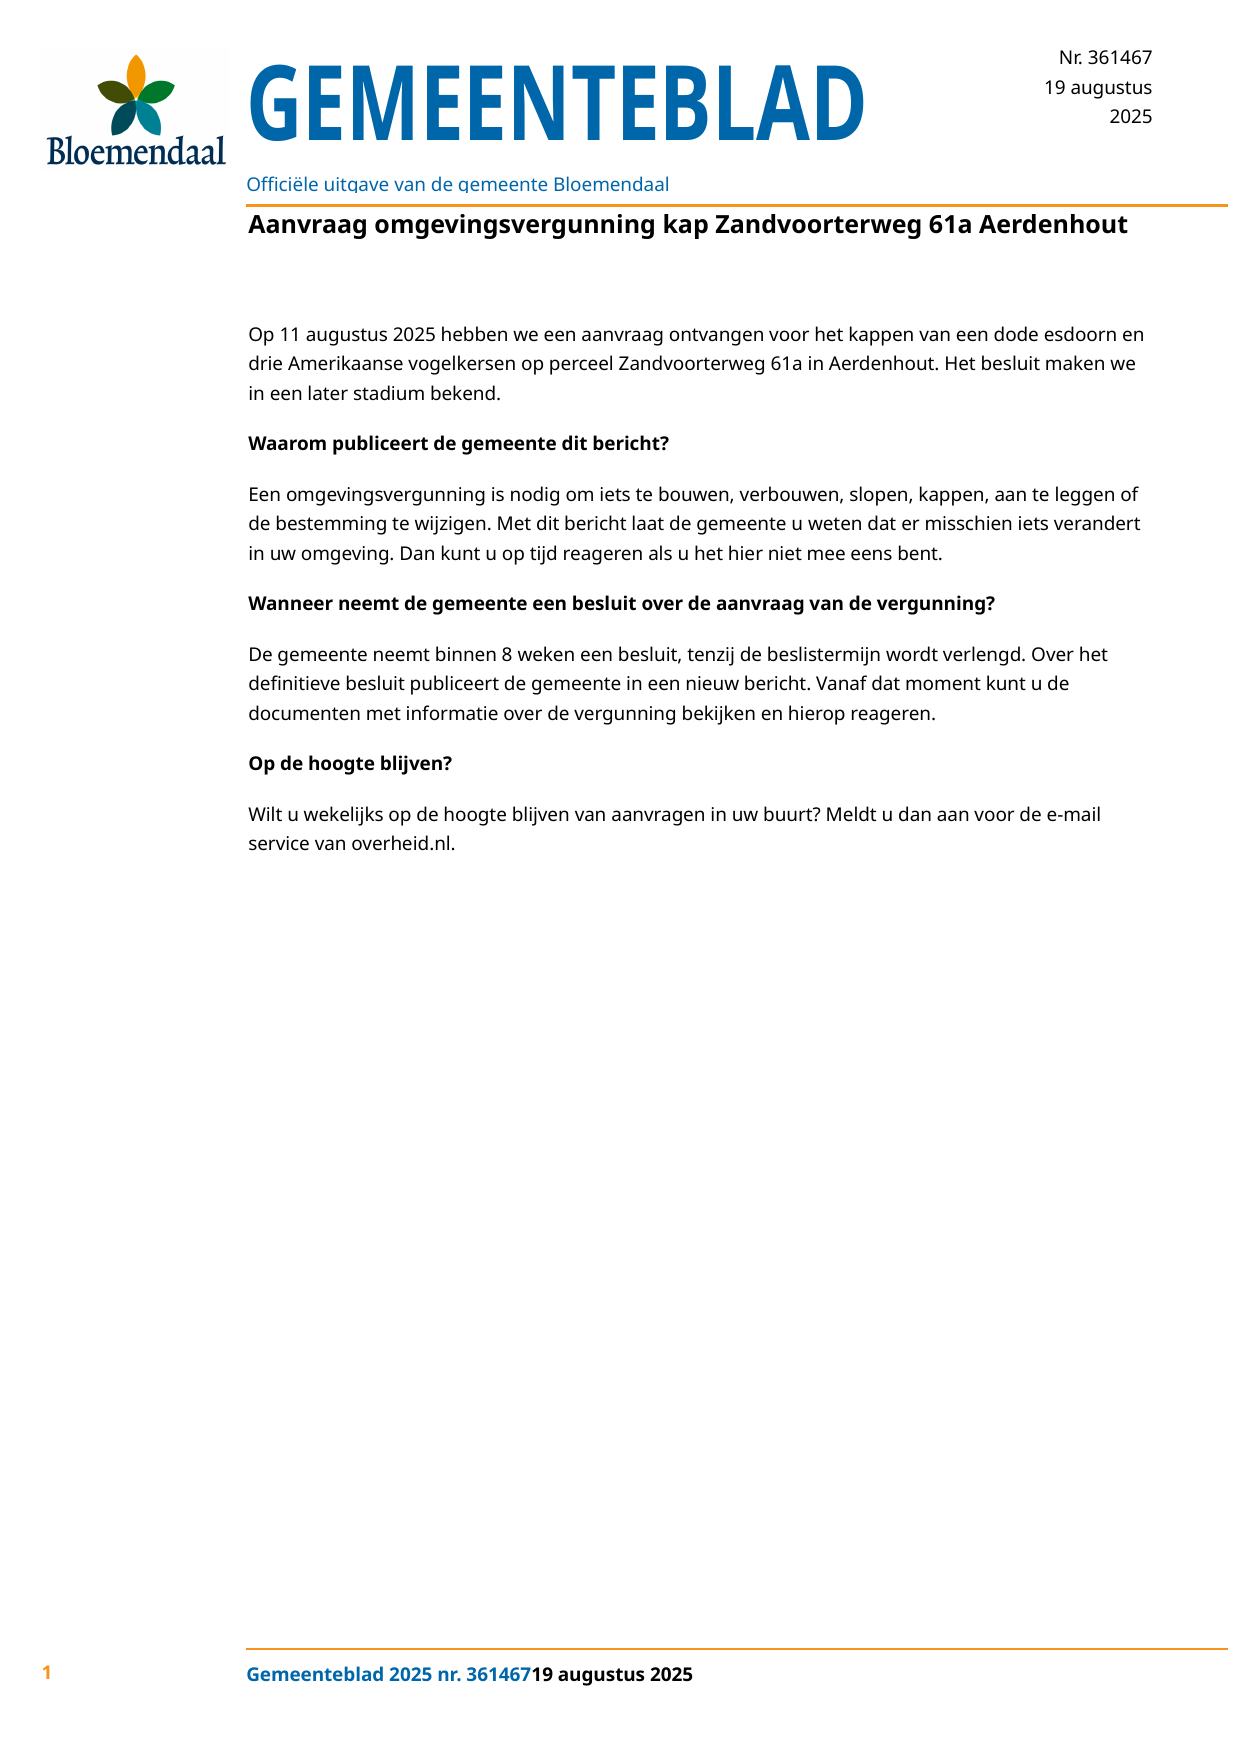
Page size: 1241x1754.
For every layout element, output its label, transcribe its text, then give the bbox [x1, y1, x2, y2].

text Wanneer neemt de gemeente een besluit over de aanvraag van de vergunning? [248, 590, 1152, 616]
text Op de hoogte blijven? [248, 750, 1152, 776]
text Aanvraag omgevingsvergunning kap Zandvoorterweg 61a Aerdenhout [248, 207, 1152, 241]
text Wilt u wekelijks op de hoogte blijven van aanvragen in uw buurt? Meldt u dan aan voor de e-mail service van overheid.nl. [248, 801, 1152, 856]
text Waarom publiceert de gemeente dit bericht? [248, 430, 1152, 456]
text Op 11 augustus 2025 hebben we een aanvraag ontvangen voor het kappen van een dode esdoorn en drie Amerikaanse vogelkersen op perceel Zandvoorterweg 61a in Aerdenhout. Het besluit maken we in een later stadium bekend. [248, 321, 1152, 406]
text Een omgevingsvergunning is nodig om iets te bouwen, verbouwen, slopen, kappen, aan te leggen of de bestemming te wijzigen. Met dit bericht laat de gemeente u weten dat er misschien iets verandert in uw omgeving. Dan kunt u op tijd reageren als u het hier niet mee eens bent. [248, 481, 1152, 566]
text De gemeente neemt binnen 8 weken een besluit, tenzij de beslistermijn wordt verlengd. Over het definitieve besluit publiceert de gemeente in een nieuw bericht. Vanaf dat moment kunt u de documenten met informatie over de vergunning bekijken en hierop reageren. [248, 641, 1152, 726]
picture [41, 47, 231, 172]
